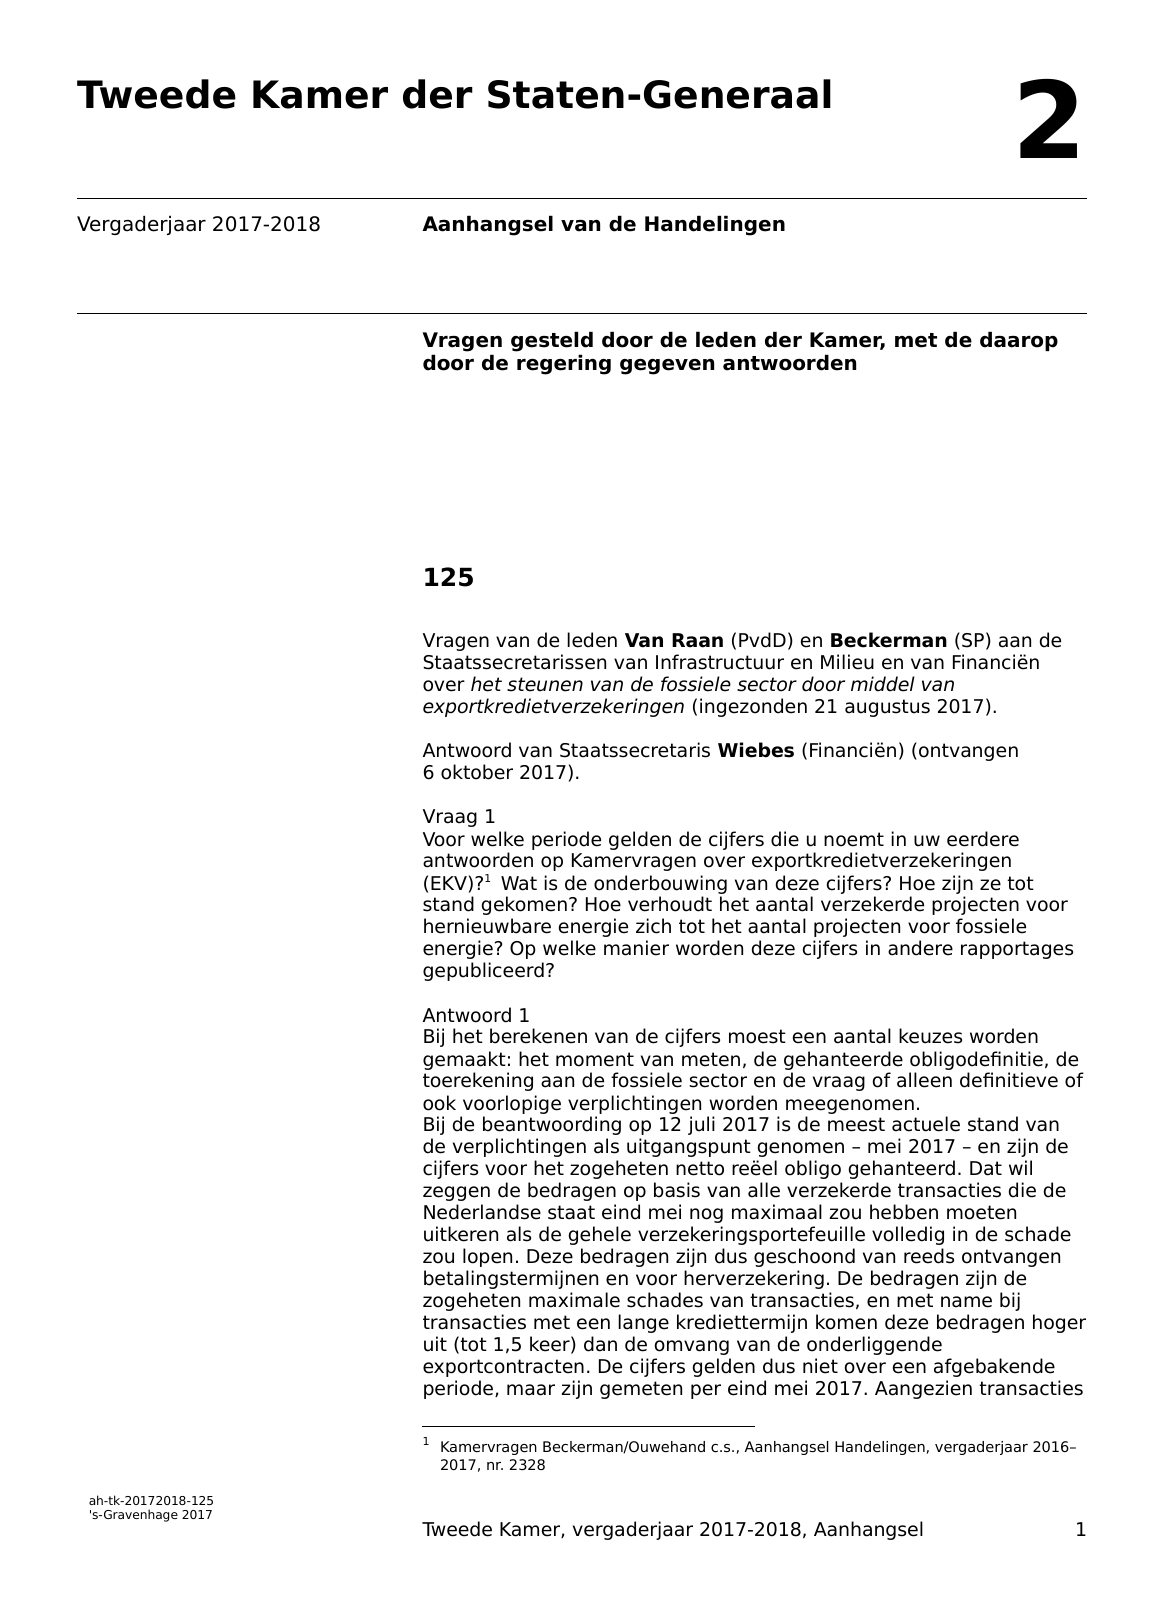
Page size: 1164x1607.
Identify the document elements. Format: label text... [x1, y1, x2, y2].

table_cell Aanhangsel van de Handelingen [422, 199, 1087, 313]
text Antwoord van Staatssecretaris Wiebes (Financiën) (ontvangen 6 oktober 2017). [422, 740, 1087, 784]
text Bij de beantwoording op 12 juli 2017 is de meest actuele stand van de verplichtingen als uitgangspunt genomen – mei 2017 – en zijn de cijfers voor het zogeheten netto reëel obligo gehanteerd. Dat wil zeggen de bedragen op basis van alle verzekerde transacties die de Nederlandse staat eind mei nog maximaal zou hebben moeten uitkeren als de gehele verzekeringsportefeuille volledig in de schade zou lopen. Deze bedragen zijn dus geschoond van reeds ontvangen betalingstermijnen en voor herverzekering. De bedragen zijn de zogeheten maximale schades van transacties, en met name bij transacties met een lange krediettermijn komen deze bedragen hoger uit (tot 1,5 keer) dan de omvang van de onderliggende exportcontracten. De cijfers gelden dus niet over een afgebakende periode, maar zijn gemeten per eind mei 2017. Aangezien transacties [422, 1114, 1087, 1400]
table_header Tweede Kamer der Staten-Generaal [77, 59, 886, 198]
table_header 2 [886, 59, 1087, 198]
text Bij het berekenen van de cijfers moest een aantal keuzes worden gemaakt: het moment van meten, de gehanteerde obligodefinitie, de toerekening aan de fossiele sector en de vraag of alleen definitieve of ook voorlopige verplichtingen worden meegenomen. [422, 1026, 1087, 1114]
text 125 [422, 563, 1087, 592]
table_cell Vragen gesteld door de leden der Kamer, met de daarop door de regering gegeven antwoorden [422, 314, 1087, 375]
text Voor welke periode gelden de cijfers die u noemt in uw eerdere antwoorden op Kamervragen over exportkredietverzekeringen (EKV)? Wat is de onderbouwing van deze cijfers? Hoe zijn ze tot stand gekomen? Hoe verhoudt het aantal verzekerde projecten voor hernieuwbare energie zich tot het aantal projecten voor fossiele energie? Op welke manier worden deze cijfers in andere rapportages gepubliceerd? [422, 828, 1087, 982]
text Kamervragen Beckerman/Ouwehand c.s., Aanhangsel Handelingen, vergaderjaar 2016–2017, nr. 2328 [422, 1435, 1087, 1474]
text Antwoord 1 [422, 1004, 1087, 1026]
table_cell Vergaderjaar 2017-2018 [77, 199, 422, 313]
text Vragen van de leden Van Raan (PvdD) en Beckerman (SP) aan de Staatssecretarissen van Infrastructuur en Milieu en van Financiën over het steunen van de fossiele sector door middel van exportkredietverzekeringen (ingezonden 21 augustus 2017). [422, 630, 1087, 718]
text Vraag 1 [422, 806, 1087, 828]
table_cell [77, 314, 422, 375]
text 's-Gravenhage 2017 [88, 1508, 323, 1522]
text ah-tk-20172018-125 [88, 1494, 323, 1508]
